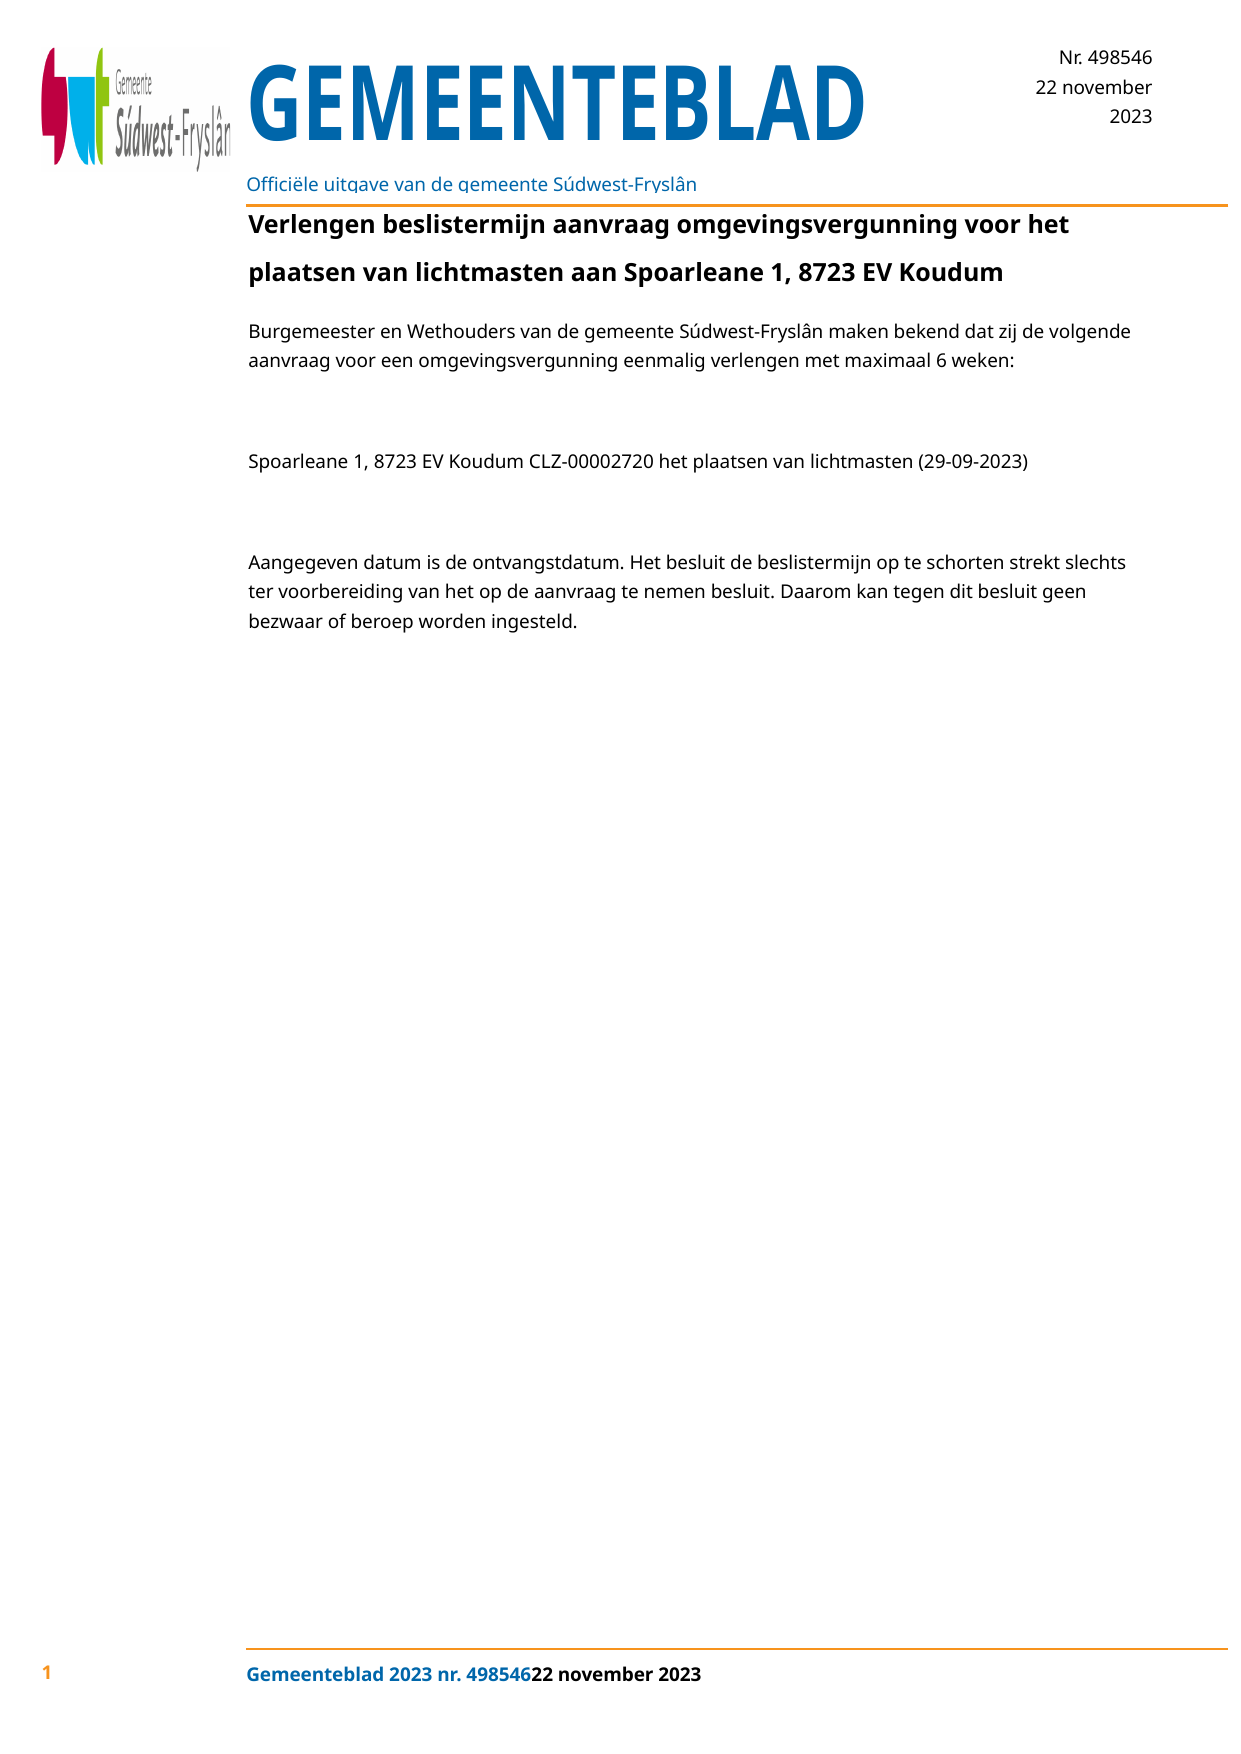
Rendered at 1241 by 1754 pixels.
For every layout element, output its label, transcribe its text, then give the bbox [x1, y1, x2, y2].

text Aangegeven datum is de ontvangstdatum. Het besluit de beslistermijn op te schorten strekt slechts ter voorbereiding van het op de aanvraag te nemen besluit. Daarom kan tegen dit besluit geen bezwaar of beroep worden ingesteld. [248, 549, 1152, 634]
text Spoarleane 1, 8723 EV Koudum CLZ-00002720 het plaatsen van lichtmasten (29-09-2023) [248, 448, 1152, 474]
picture [41, 47, 231, 172]
text Verlengen beslistermijn aanvraag omgevingsvergunning voor het plaatsen van lichtmasten aan Spoarleane 1, 8723 EV Koudum [248, 207, 1152, 288]
text Burgemeester en Wethouders van de gemeente Súdwest-Fryslân maken bekend dat zij de volgende aanvraag voor een omgevingsvergunning eenmalig verlengen met maximaal 6 weken: [248, 318, 1152, 373]
